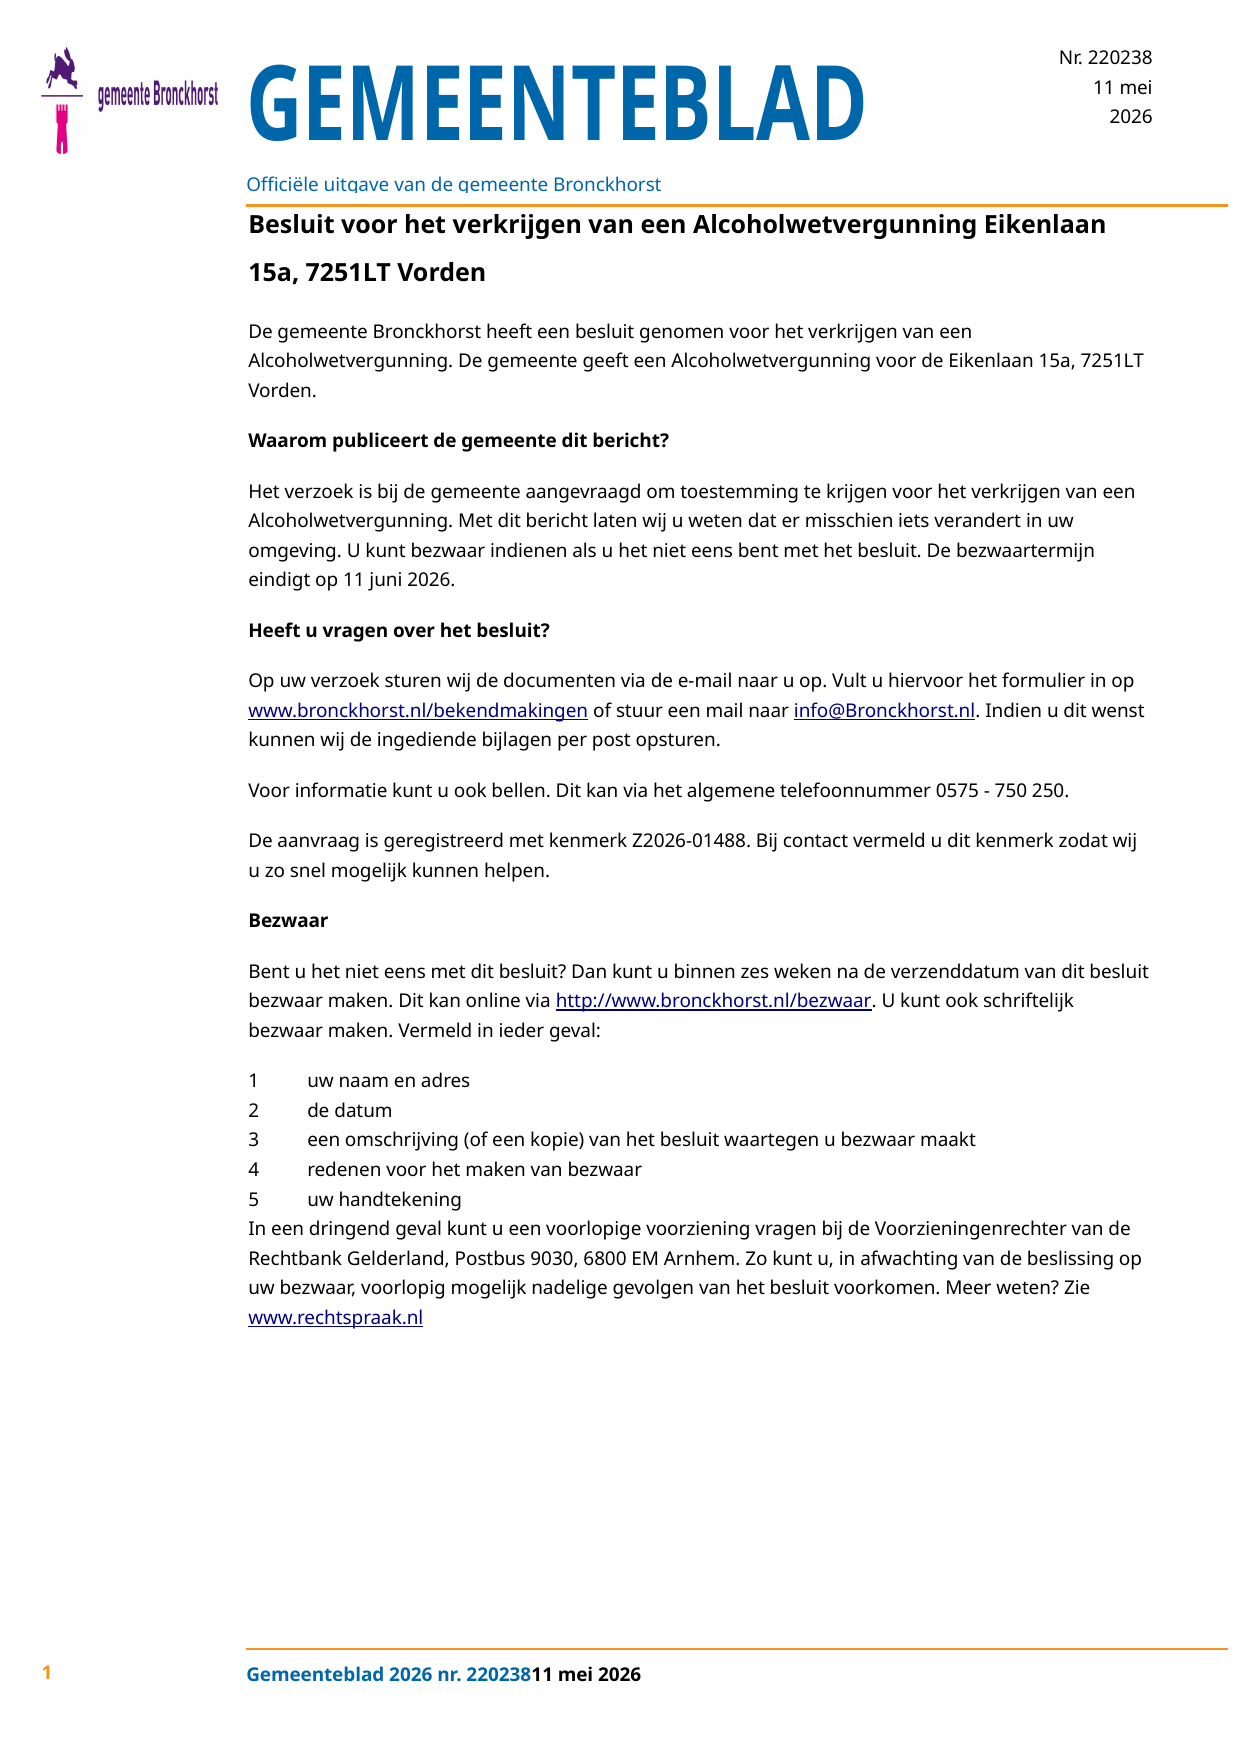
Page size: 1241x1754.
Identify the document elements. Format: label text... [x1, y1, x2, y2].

text Heeft u vragen over het besluit? [248, 617, 1152, 643]
list redenen voor het maken van bezwaar [248, 1156, 1152, 1182]
text De aanvraag is geregistreerd met kenmerk Z2026-01488. Bij contact vermeld u dit kenmerk zodat wij u zo snel mogelijk kunnen helpen. [248, 827, 1152, 883]
text Het verzoek is bij de gemeente aangevraagd om toestemming te krijgen voor het verkrijgen van een Alcoholwetvergunning. Met dit bericht laten wij u weten dat er misschien iets verandert in uw omgeving. U kunt bezwaar indienen als u het niet eens bent met het besluit. De bezwaartermijn eindigt op 11 juni 2026. [248, 478, 1152, 592]
picture [41, 47, 231, 172]
list de datum [248, 1097, 1152, 1123]
text Op uw verzoek sturen wij de documenten via de e-mail naar u op. Vult u hiervoor het formulier in op www.bronckhorst.nl/bekendmakingen of stuur een mail naar info@Bronckhorst.nl. Indien u dit wenst kunnen wij de ingediende bijlagen per post opsturen. [248, 667, 1152, 752]
text De gemeente Bronckhorst heeft een besluit genomen voor het verkrijgen van een Alcoholwetvergunning. De gemeente geeft een Alcoholwetvergunning voor de Eikenlaan 15a, 7251LT Vorden. [248, 318, 1152, 403]
text Waarom publiceert de gemeente dit bericht? [248, 427, 1152, 453]
text Besluit voor het verkrijgen van een Alcoholwetvergunning Eikenlaan 15a, 7251LT Vorden [248, 207, 1152, 288]
text Bent u het niet eens met dit besluit? Dan kunt u binnen zes weken na de verzenddatum van dit besluit bezwaar maken. Dit kan online via http://www.bronckhorst.nl/bezwaar. U kunt ook schriftelijk bezwaar maken. Vermeld in ieder geval: [248, 958, 1152, 1043]
list uw handtekening [248, 1186, 1152, 1212]
list uw naam en adres [248, 1067, 1152, 1093]
text Voor informatie kunt u ook bellen. Dit kan via het algemene telefoonnummer 0575 - 750 250. [248, 777, 1152, 803]
list een omschrijving (of een kopie) van het besluit waartegen u bezwaar maakt [248, 1127, 1152, 1152]
text Bezwaar [248, 907, 1152, 933]
text In een dringend geval kunt u een voorlopige voorziening vragen bij de Voorzieningenrechter van de Rechtbank Gelderland, Postbus 9030, 6800 EM Arnhem. Zo kunt u, in afwachting van de beslissing op uw bezwaar, voorlopig mogelijk nadelige gevolgen van het besluit voorkomen. Meer weten? Zie www.rechtspraak.nl [248, 1215, 1152, 1330]
